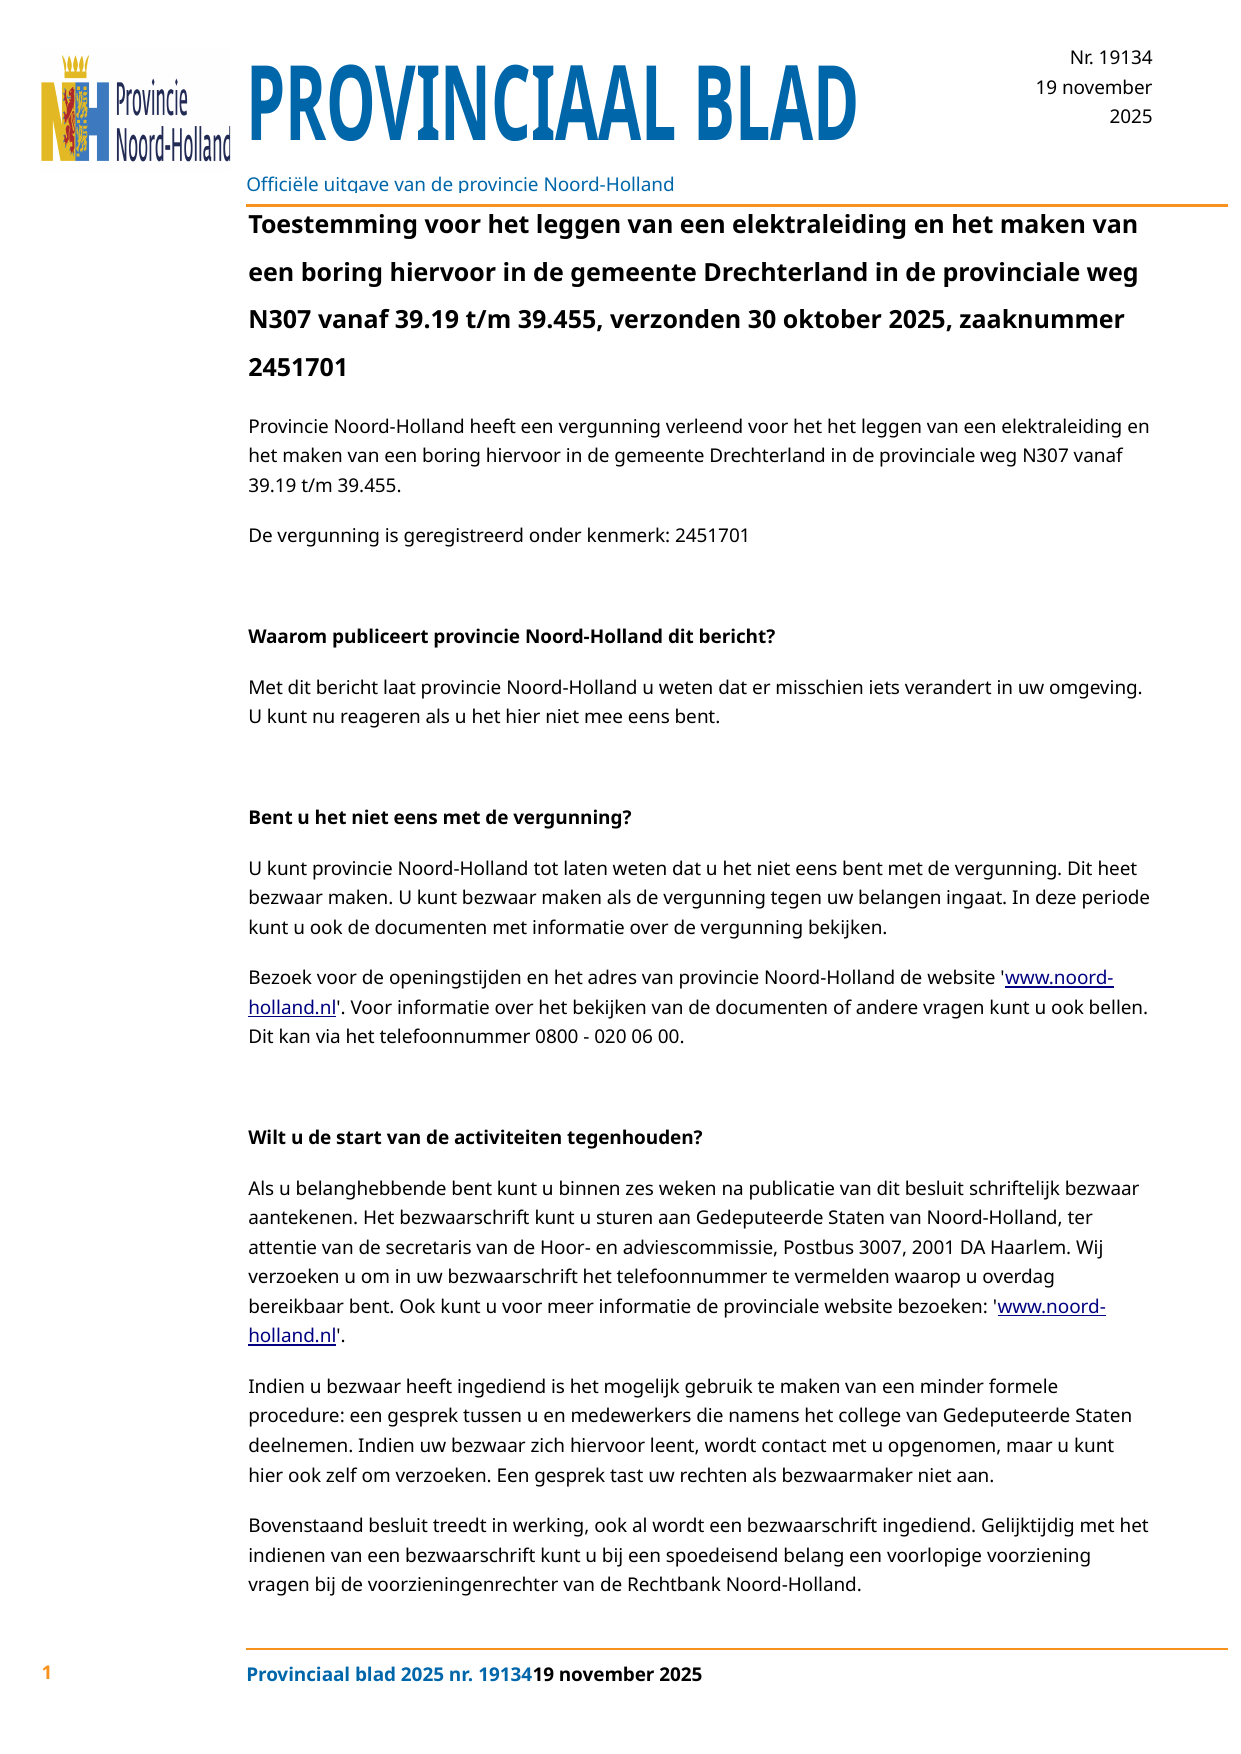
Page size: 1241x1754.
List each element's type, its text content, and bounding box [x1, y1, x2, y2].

text Als u belanghebbende bent kunt u binnen zes weken na publicatie van dit besluit schriftelijk bezwaar aantekenen. Het bezwaarschrift kunt u sturen aan Gedeputeerde Staten van Noord-Holland, ter attentie van de secretaris van de Hoor- en adviescommissie, Postbus 3007, 2001 DA Haarlem. Wij verzoeken u om in uw bezwaarschrift het telefoonnummer te vermelden waarop u overdag bereikbaar bent. Ook kunt u voor meer informatie de provinciale website bezoeken: 'www.noord-holland.nl'. [248, 1175, 1152, 1348]
text Wilt u de start van de activiteiten tegenhouden? [248, 1124, 1152, 1150]
text Bent u het niet eens met de vergunning? [248, 804, 1152, 830]
text Toestemming voor het leggen van een elektraleiding en het maken van een boring hiervoor in de gemeente Drechterland in de provinciale weg N307 vanaf 39.19 t/m 39.455, verzonden 30 oktober 2025, zaaknummer 2451701 [248, 207, 1152, 384]
text De vergunning is geregistreerd onder kenmerk: 2451701 [248, 523, 1152, 548]
text Waarom publiceert provincie Noord-Holland dit bericht? [248, 623, 1152, 649]
text Bovenstaand besluit treedt in werking, ook al wordt een bezwaarschrift ingediend. Gelijktijdig met het indienen van een bezwaarschrift kunt u bij een spoedeisend belang een voorlopige voorziening vragen bij de voorzieningenrechter van de Rechtbank Noord-Holland. [248, 1512, 1152, 1597]
text U kunt provincie Noord-Holland tot laten weten dat u het niet eens bent met de vergunning. Dit heet bezwaar maken. U kunt bezwaar maken als de vergunning tegen uw belangen ingaat. In deze periode kunt u ook de documenten met informatie over de vergunning bekijken. [248, 855, 1152, 940]
text Indien u bezwaar heeft ingediend is het mogelijk gebruik te maken van een minder formele procedure: een gesprek tussen u en medewerkers die namens het college van Gedeputeerde Staten deelnemen. Indien uw bezwaar zich hiervoor leent, wordt contact met u opgenomen, maar u kunt hier ook zelf om verzoeken. Een gesprek tast uw rechten als bezwaarmaker niet aan. [248, 1373, 1152, 1488]
text Met dit bericht laat provincie Noord-Holland u weten dat er misschien iets verandert in uw omgeving. U kunt nu reageren als u het hier niet mee eens bent. [248, 674, 1152, 729]
text Provincie Noord-Holland heeft een vergunning verleend voor het het leggen van een elektraleiding en het maken van een boring hiervoor in de gemeente Drechterland in de provinciale weg N307 vanaf 39.19 t/m 39.455. [248, 413, 1152, 498]
text Bezoek voor de openingstijden en het adres van provincie Noord-Holland de website 'www.noord-holland.nl'. Voor informatie over het bekijken van de documenten of andere vragen kunt u ook bellen. Dit kan via het telefoonnummer 0800 - 020 06 00. [248, 964, 1152, 1049]
picture [41, 47, 231, 172]
